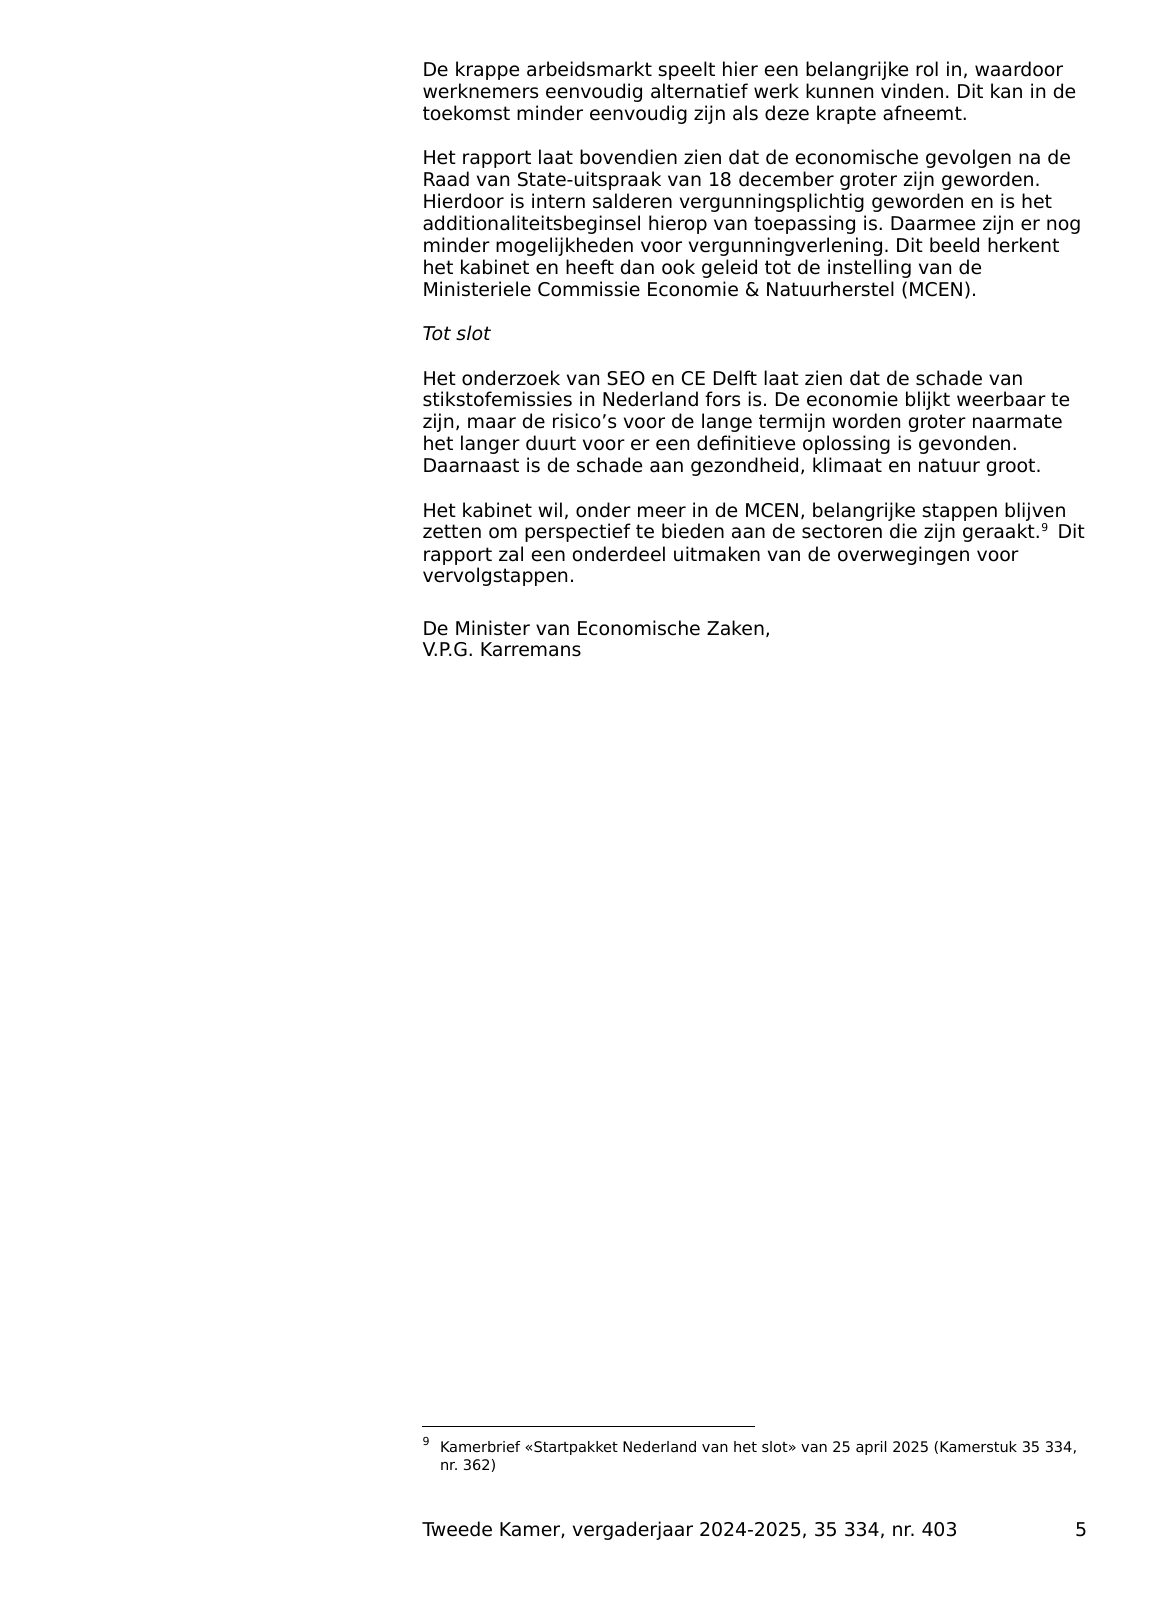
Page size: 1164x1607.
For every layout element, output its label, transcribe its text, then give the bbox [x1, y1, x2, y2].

subtitle Tot slot [422, 323, 1087, 345]
text Het onderzoek van SEO en CE Delft laat zien dat de schade van stikstofemissies in Nederland fors is. De economie blijkt weerbaar te zijn, maar de risico’s voor de lange termijn worden groter naarmate het langer duurt voor er een definitieve oplossing is gevonden. Daarnaast is de schade aan gezondheid, klimaat en natuur groot. [422, 367, 1087, 477]
text De Minister van Economische Zaken, V.P.G. Karremans [422, 617, 1087, 661]
text Het rapport laat bovendien zien dat de economische gevolgen na de Raad van State-uitspraak van 18 december groter zijn geworden. Hierdoor is intern salderen vergunningsplichtig geworden en is het additionaliteitsbeginsel hierop van toepassing is. Daarmee zijn er nog minder mogelijkheden voor vergunningverlening. Dit beeld herkent het kabinet en heeft dan ook geleid tot de instelling van de Ministeriele Commissie Economie & Natuurherstel (MCEN). [422, 147, 1087, 301]
text De krappe arbeidsmarkt speelt hier een belangrijke rol in, waardoor werknemers eenvoudig alternatief werk kunnen vinden. Dit kan in de toekomst minder eenvoudig zijn als deze krapte afneemt. [422, 59, 1087, 125]
text Het kabinet wil, onder meer in de MCEN, belangrijke stappen blijven zetten om perspectief te bieden aan de sectoren die zijn geraakt. Dit rapport zal een onderdeel uitmaken van de overwegingen voor vervolgstappen. [422, 499, 1087, 587]
text Kamerbrief «Startpakket Nederland van het slot» van 25 april 2025 (Kamerstuk 35 334, nr. 362) [422, 1435, 1087, 1474]
